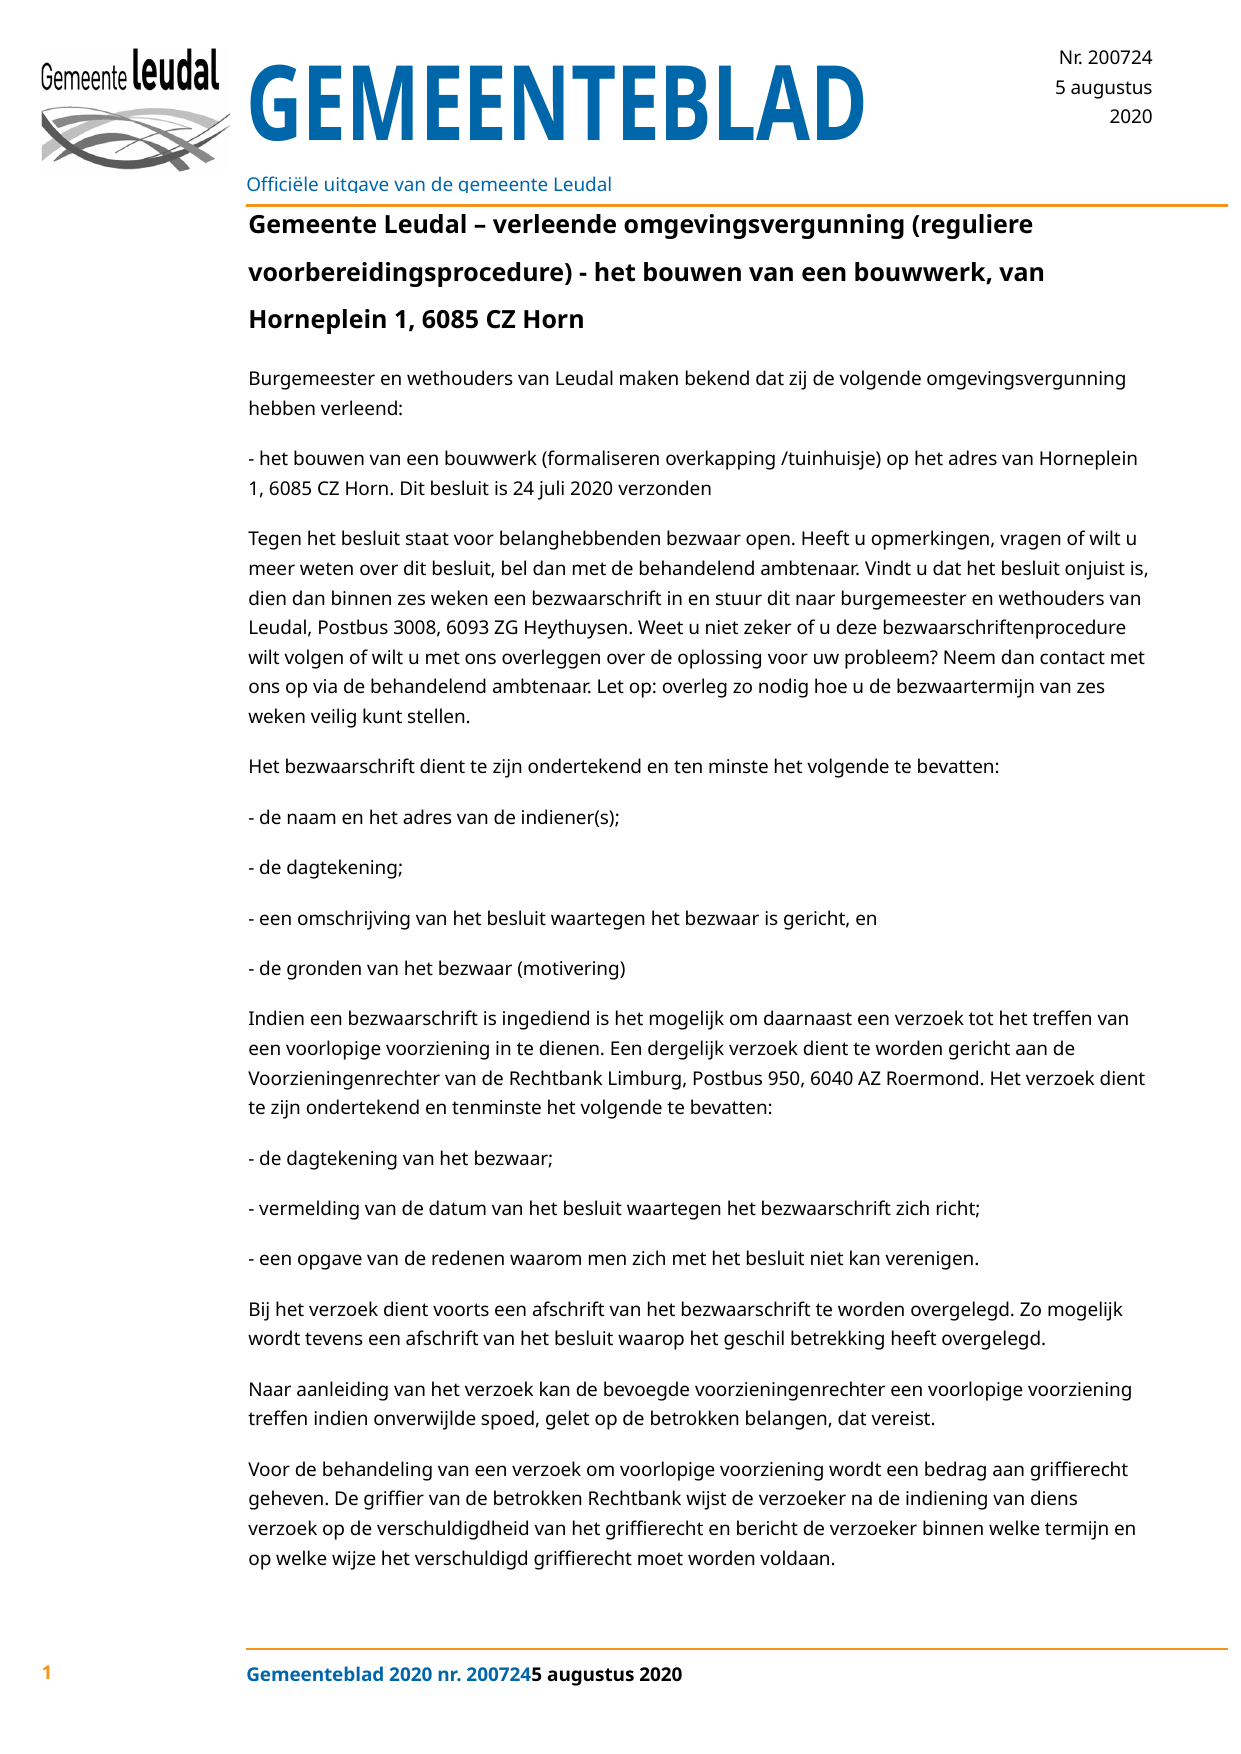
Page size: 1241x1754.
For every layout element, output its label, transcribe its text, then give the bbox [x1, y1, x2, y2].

text - de dagtekening; [248, 854, 1152, 880]
text - het bouwen van een bouwwerk (formaliseren overkapping /tuinhuisje) op het adres van Horneplein 1, 6085 CZ Horn. Dit besluit is 24 juli 2020 verzonden [248, 446, 1152, 501]
text Het bezwaarschrift dient te zijn ondertekend en ten minste het volgende te bevatten: [248, 753, 1152, 779]
text - een omschrijving van het besluit waartegen het bezwaar is gericht, en [248, 905, 1152, 930]
text Tegen het besluit staat voor belanghebbenden bezwaar open. Heeft u opmerkingen, vragen of wilt u meer weten over dit besluit, bel dan met de behandelend ambtenaar. Vindt u dat het besluit onjuist is, dien dan binnen zes weken een bezwaarschrift in en stuur dit naar burgemeester en wethouders van Leudal, Postbus 3008, 6093 ZG Heythuysen. Weet u niet zeker of u deze bezwaarschriftenprocedure wilt volgen of wilt u met ons overleggen over de oplossing voor uw probleem? Neem dan contact met ons op via de behandelend ambtenaar. Let op: overleg zo nodig hoe u de bezwaartermijn van zes weken veilig kunt stellen. [248, 526, 1152, 729]
text Gemeente Leudal – verleende omgevingsvergunning (reguliere voorbereidingsprocedure) - het bouwen van een bouwwerk, van Horneplein 1, 6085 CZ Horn [248, 207, 1152, 336]
text - de dagtekening van het bezwaar; [248, 1145, 1152, 1170]
text - vermelding van de datum van het besluit waartegen het bezwaarschrift zich richt; [248, 1195, 1152, 1221]
picture [41, 47, 231, 172]
text - de naam en het adres van de indiener(s); [248, 804, 1152, 829]
text Bij het verzoek dient voorts een afschrift van het bezwaarschrift te worden overgelegd. Zo mogelijk wordt tevens een afschrift van het besluit waarop het geschil betrekking heeft overgelegd. [248, 1296, 1152, 1351]
text - een opgave van de redenen waarom men zich met het besluit niet kan verenigen. [248, 1246, 1152, 1271]
text Voor de behandeling van een verzoek om voorlopige voorziening wordt een bedrag aan griffierecht geheven. De griffier van de betrokken Rechtbank wijst de verzoeker na de indiening van diens verzoek op de verschuldigdheid van het griffierecht en bericht de verzoeker binnen welke termijn en op welke wijze het verschuldigd griffierecht moet worden voldaan. [248, 1456, 1152, 1570]
text Naar aanleiding van het verzoek kan de bevoegde voorzieningenrechter een voorlopige voorziening treffen indien onverwijlde spoed, gelet op de betrokken belangen, dat vereist. [248, 1376, 1152, 1431]
text Indien een bezwaarschrift is ingediend is het mogelijk om daarnaast een verzoek tot het treffen van een voorlopige voorziening in te dienen. Een dergelijk verzoek dient te worden gericht aan de Voorzieningenrechter van de Rechtbank Limburg, Postbus 950, 6040 AZ Roermond. Het verzoek dient te zijn ondertekend en tenminste het volgende te bevatten: [248, 1006, 1152, 1120]
text - de gronden van het bezwaar (motivering) [248, 955, 1152, 981]
text Burgemeester en wethouders van Leudal maken bekend dat zij de volgende omgevingsvergunning hebben verleend: [248, 366, 1152, 421]
